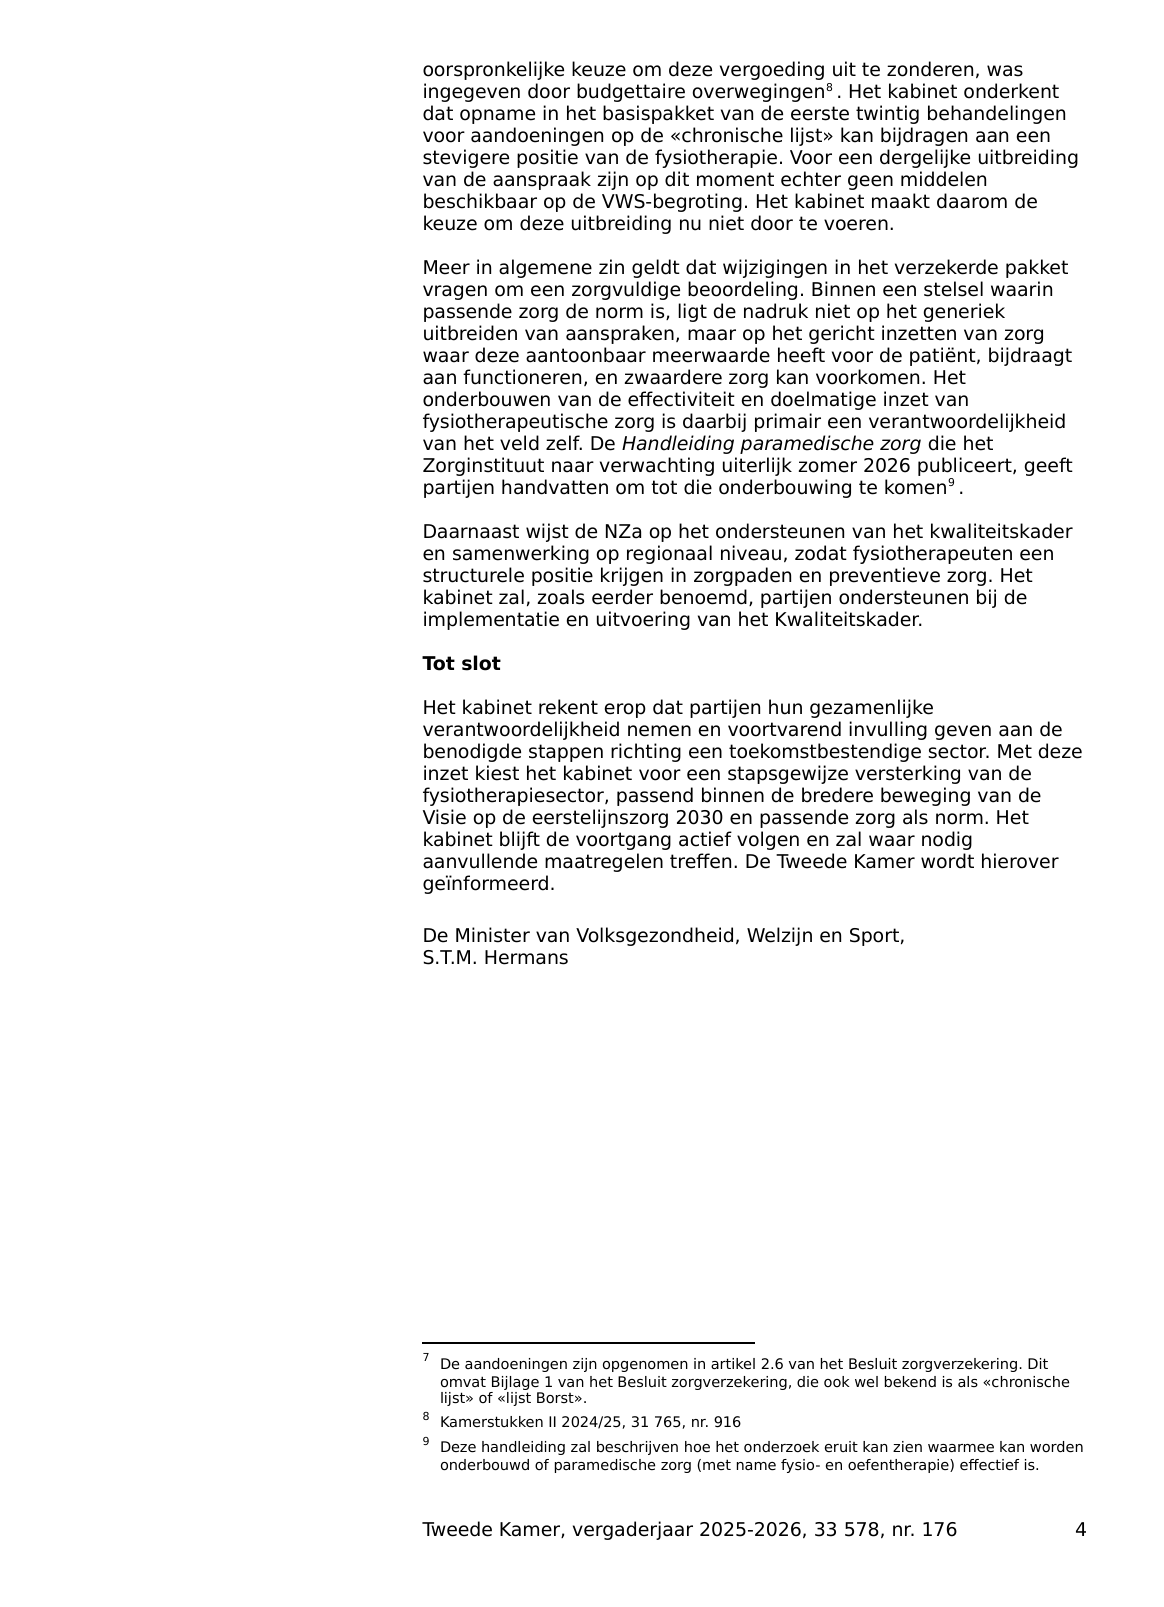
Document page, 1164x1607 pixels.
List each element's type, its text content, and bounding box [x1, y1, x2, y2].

text Deze handleiding zal beschrijven hoe het onderzoek eruit kan zien waarmee kan worden onderbouwd of paramedische zorg (met name fysio- en oefentherapie) effectief is. [422, 1435, 1087, 1474]
text De Minister van Volksgezondheid, Welzijn en Sport, S.T.M. Hermans [422, 925, 1087, 969]
text Het kabinet rekent erop dat partijen hun gezamenlijke verantwoordelijkheid nemen en voortvarend invulling geven aan de benodigde stappen richting een toekomstbestendige sector. Met deze inzet kiest het kabinet voor een stapsgewijze versterking van de fysiotherapiesector, passend binnen de bredere beweging van de Visie op de eerstelijnszorg 2030 en passende zorg als norm. Het kabinet blijft de voortgang actief volgen en zal waar nodig aanvullende maatregelen treffen. De Tweede Kamer wordt hierover geïnformeerd. [422, 697, 1087, 895]
text Daarnaast wijst de NZa op het ondersteunen van het kwaliteitskader en samenwerking op regionaal niveau, zodat fysiotherapeuten een structurele positie krijgen in zorgpaden en preventieve zorg. Het kabinet zal, zoals eerder benoemd, partijen ondersteunen bij de implementatie en uitvoering van het Kwaliteitskader. [422, 521, 1087, 631]
subtitle Tot slot [422, 653, 1087, 675]
text Meer in algemene zin geldt dat wijzigingen in het verzekerde pakket vragen om een zorgvuldige beoordeling. Binnen een stelsel waarin passende zorg de norm is, ligt de nadruk niet op het generiek uitbreiden van aanspraken, maar op het gericht inzetten van zorg waar deze aantoonbaar meerwaarde heeft voor de patiënt, bijdraagt aan functioneren, en zwaardere zorg kan voorkomen. Het onderbouwen van de effectiviteit en doelmatige inzet van fysiotherapeutische zorg is daarbij primair een verantwoordelijkheid van het veld zelf. De Handleiding paramedische zorg die het Zorginstituut naar verwachting uiterlijk zomer 2026 publiceert, geeft partijen handvatten om tot die onderbouwing te komen. [422, 257, 1087, 499]
text Kamerstukken II 2024/25, 31 765, nr. 916 [422, 1410, 1087, 1432]
text oorspronkelijke keuze om deze vergoeding uit te zonderen, was ingegeven door budgettaire overwegingen. Het kabinet onderkent dat opname in het basispakket van de eerste twintig behandelingen voor aandoeningen op de «chronische lijst» kan bijdragen aan een stevigere positie van de fysiotherapie. Voor een dergelijke uitbreiding van de aanspraak zijn op dit moment echter geen middelen beschikbaar op de VWS-begroting. Het kabinet maakt daarom de keuze om deze uitbreiding nu niet door te voeren. [422, 59, 1087, 235]
text De aandoeningen zijn opgenomen in artikel 2.6 van het Besluit zorgverzekering. Dit omvat Bijlage 1 van het Besluit zorgverzekering, die ook wel bekend is als «chronische lijst» of «lijst Borst». [422, 1352, 1087, 1407]
